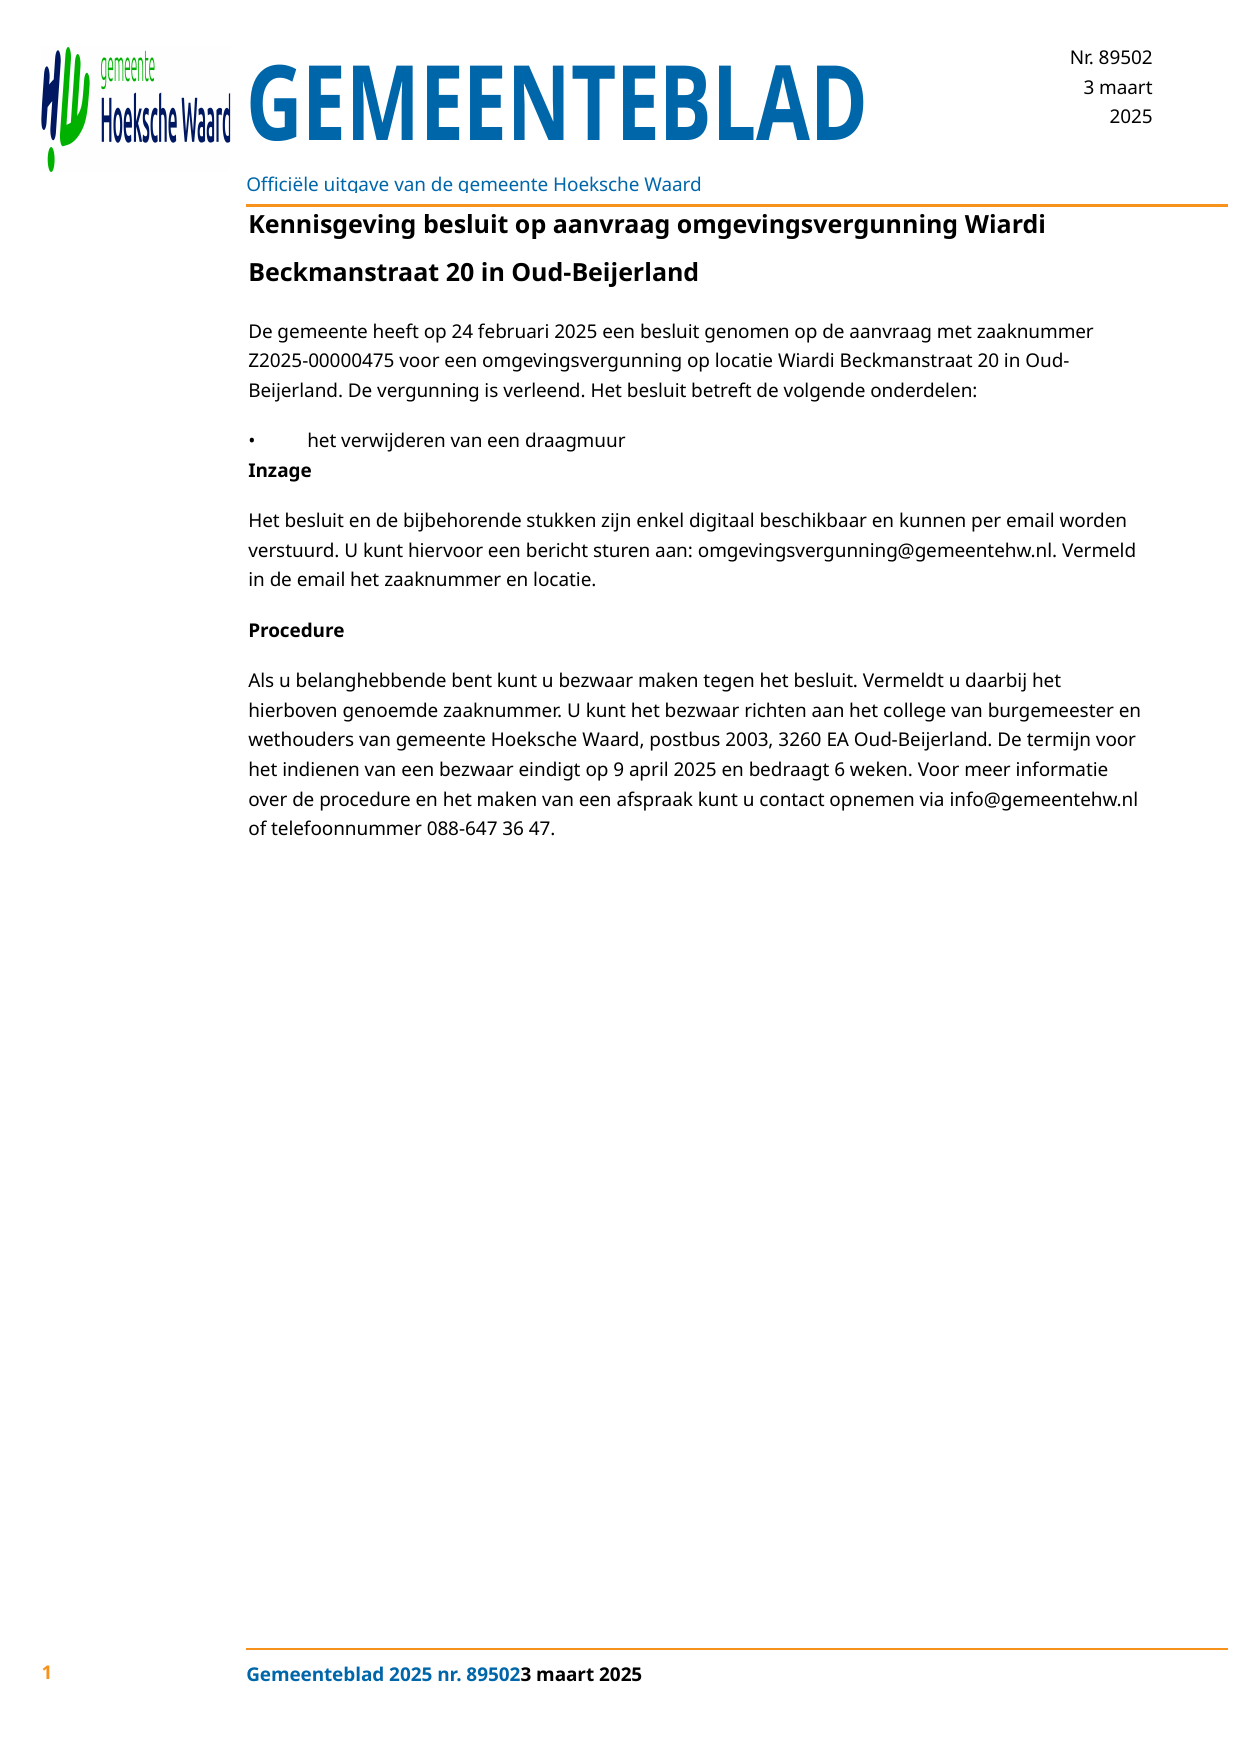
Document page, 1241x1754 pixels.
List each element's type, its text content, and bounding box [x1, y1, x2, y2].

list het verwijderen van een draagmuur [248, 427, 1152, 453]
text Als u belanghebbende bent kunt u bezwaar maken tegen het besluit. Vermeldt u daarbij het hierboven genoemde zaaknummer. U kunt het bezwaar richten aan het college van burgemeester en wethouders van gemeente Hoeksche Waard, postbus 2003, 3260 EA Oud-Beijerland. De termijn voor het indienen van een bezwaar eindigt op 9 april 2025 en bedraagt 6 weken. Voor meer informatie over de procedure en het maken van een afspraak kunt u contact opnemen via info@gemeentehw.nl of telefoonnummer 088-647 36 47. [248, 667, 1152, 841]
text Kennisgeving besluit op aanvraag omgevingsvergunning Wiardi Beckmanstraat 20 in Oud-Beijerland [248, 207, 1152, 288]
picture [41, 47, 231, 172]
text Procedure [248, 617, 1152, 643]
text De gemeente heeft op 24 februari 2025 een besluit genomen op de aanvraag met zaaknummer Z2025-00000475 voor een omgevingsvergunning op locatie Wiardi Beckmanstraat 20 in Oud-Beijerland. De vergunning is verleend. Het besluit betreft de volgende onderdelen: [248, 318, 1152, 403]
text Inzage [248, 457, 1152, 483]
text Het besluit en de bijbehorende stukken zijn enkel digitaal beschikbaar en kunnen per email worden verstuurd. U kunt hiervoor een bericht sturen aan: omgevingsvergunning@gemeentehw.nl. Vermeld in de email het zaaknummer en locatie. [248, 507, 1152, 592]
